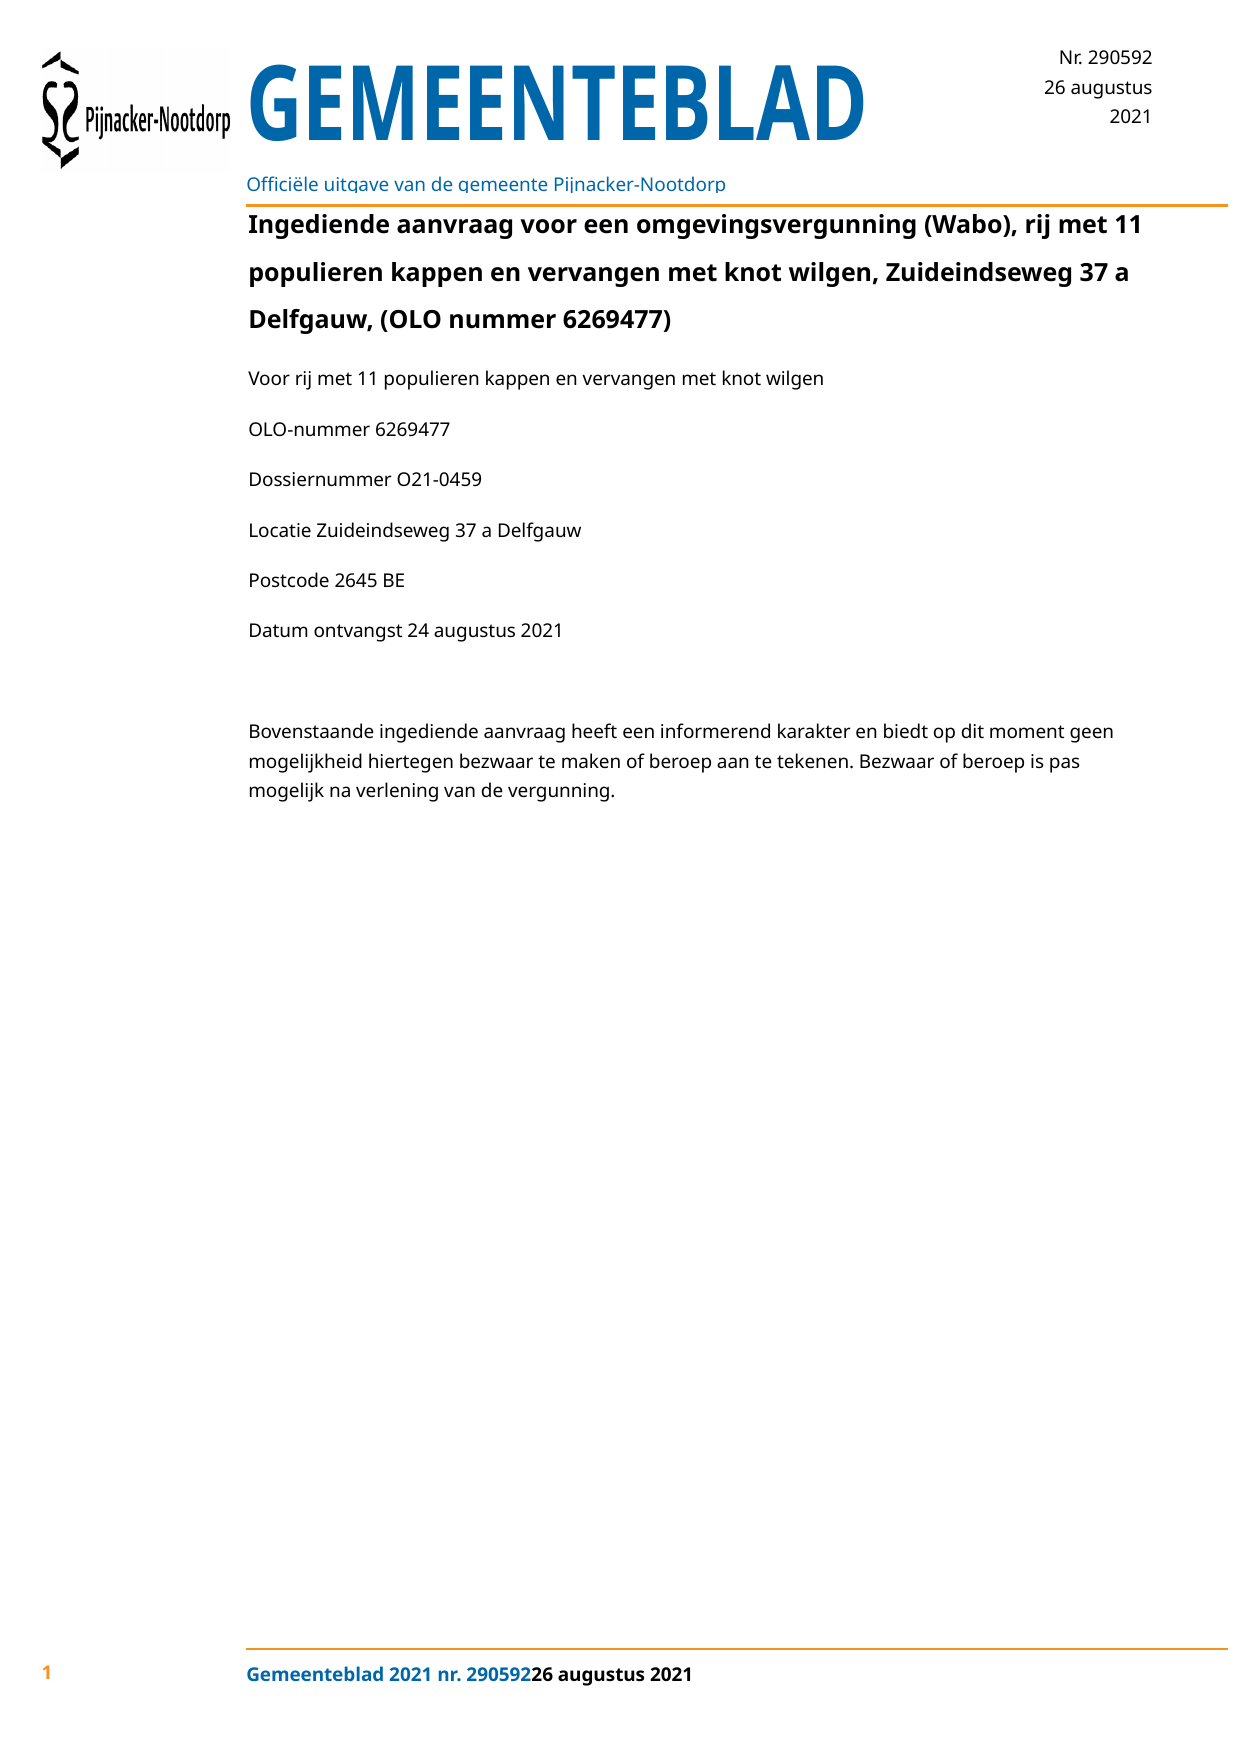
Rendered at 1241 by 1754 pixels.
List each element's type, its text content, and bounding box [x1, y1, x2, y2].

text Bovenstaande ingediende aanvraag heeft een informerend karakter en biedt op dit moment geen mogelijkheid hiertegen bezwaar te maken of beroep aan te tekenen. Bezwaar of beroep is pas mogelijk na verlening van de vergunning. [248, 718, 1152, 803]
text Voor rij met 11 populieren kappen en vervangen met knot wilgen [248, 366, 1152, 391]
text Datum ontvangst 24 augustus 2021 [248, 618, 1152, 643]
text Dossiernummer O21-0459 [248, 466, 1152, 492]
picture [41, 47, 231, 172]
text Ingediende aanvraag voor een omgevingsvergunning (Wabo), rij met 11 populieren kappen en vervangen met knot wilgen, Zuideindseweg 37 a Delfgauw, (OLO nummer 6269477) [248, 207, 1152, 336]
text Postcode 2645 BE [248, 567, 1152, 593]
text OLO-nummer 6269477 [248, 416, 1152, 442]
text Locatie Zuideindseweg 37 a Delfgauw [248, 517, 1152, 542]
